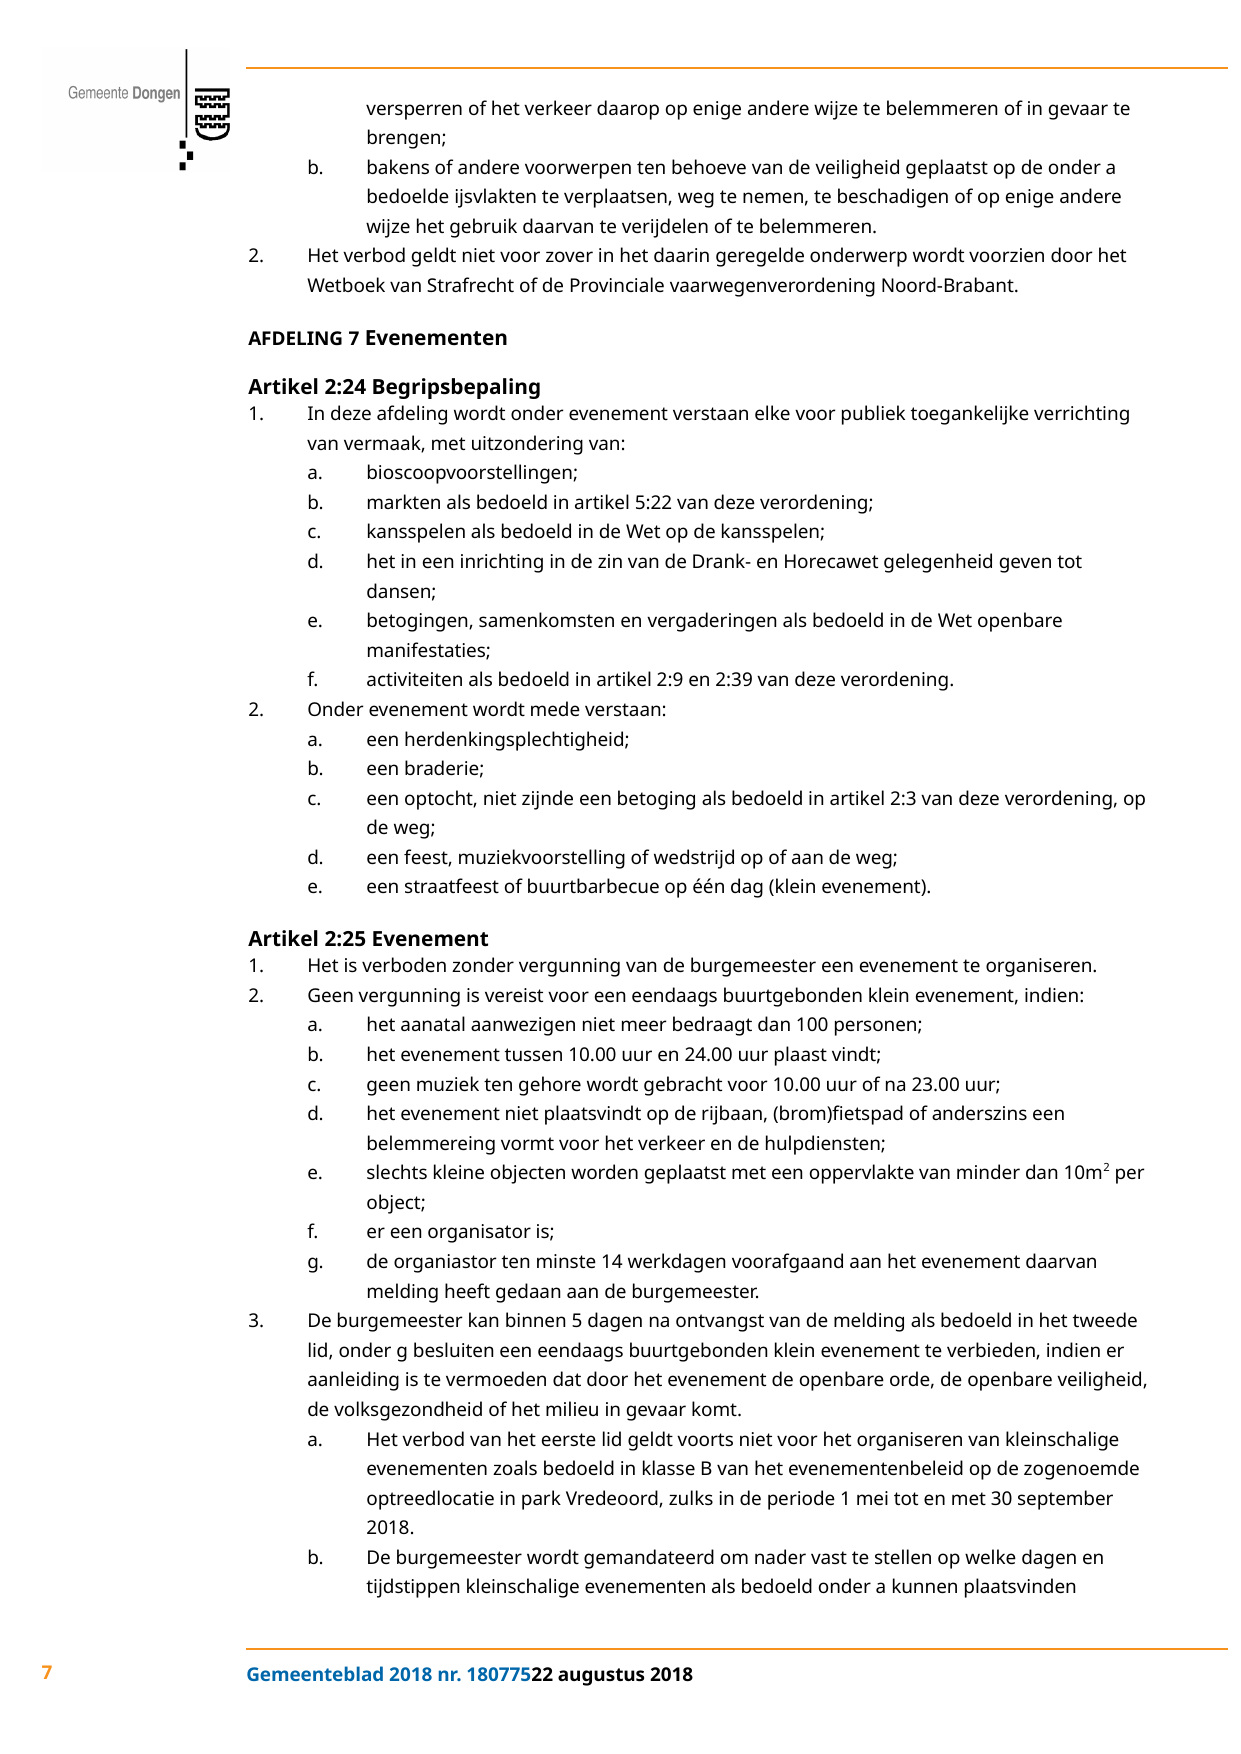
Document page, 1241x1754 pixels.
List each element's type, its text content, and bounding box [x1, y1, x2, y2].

list een optocht, niet zijnde een betoging als bedoeld in artikel 2:3 van deze verordening, op de weg; [307, 785, 1152, 840]
list In deze afdeling wordt onder evenement verstaan elke voor publiek toegankelijke verrichting van vermaak, met uitzondering van: [248, 400, 1152, 456]
list het evenement tussen 10.00 uur en 24.00 uur plaast vindt; [307, 1041, 1152, 1067]
text Artikel 2:24 Begripsbepaling [248, 372, 1152, 400]
text AFDELING 7 Evenementen [248, 323, 1152, 351]
list Onder evenement wordt mede verstaan: [248, 696, 1152, 722]
list bakens of andere voorwerpen ten behoeve van de veiligheid geplaatst op de onder a bedoelde ijsvlakten te verplaatsen, weg te nemen, te beschadigen of op enige andere wijze het gebruik daarvan te verijdelen of te belemmeren. [307, 154, 1152, 239]
list De burgemeester kan binnen 5 dagen na ontvangst van de melding als bedoeld in het tweede lid, onder g besluiten een eendaags buurtgebonden klein evenement te verbieden, indien er aanleiding is te vermoeden dat door het evenement de openbare orde, de openbare veiligheid, de volksgezondheid of het milieu in gevaar komt. [248, 1307, 1152, 1422]
list Geen vergunning is vereist voor een eendaags buurtgebonden klein evenement, indien: [248, 982, 1152, 1008]
picture [41, 47, 231, 172]
list de organiastor ten minste 14 werkdagen voorafgaand aan het evenement daarvan melding heeft gedaan aan de burgemeester. [307, 1248, 1152, 1304]
list het in een inrichting in de zin van de Drank- en Horecawet gelegenheid geven tot dansen; [307, 548, 1152, 603]
list er een organisator is; [307, 1219, 1152, 1244]
list betogingen, samenkomsten en vergaderingen als bedoeld in de Wet openbare manifestaties; [307, 607, 1152, 663]
list een feest, muziekvoorstelling of wedstrijd op of aan de weg; [307, 844, 1152, 870]
list De burgemeester wordt gemandateerd om nader vast te stellen op welke dagen en tijdstippen kleinschalige evenementen als bedoeld onder a kunnen plaatsvinden [307, 1544, 1152, 1599]
list het aanatal aanwezigen niet meer bedraagt dan 100 personen; [307, 1012, 1152, 1037]
list markten als bedoeld in artikel 5:22 van deze verordening; [307, 489, 1152, 515]
list slechts kleine objecten worden geplaatst met een oppervlakte van minder dan 10m2 per object; [307, 1159, 1152, 1215]
list geen muziek ten gehore wordt gebracht voor 10.00 uur of na 23.00 uur; [307, 1071, 1152, 1097]
list kansspelen als bedoeld in de Wet op de kansspelen; [307, 519, 1152, 544]
list een braderie; [307, 755, 1152, 781]
list activiteiten als bedoeld in artikel 2:9 en 2:39 van deze verordening. [307, 667, 1152, 692]
list het evenement niet plaatsvindt op de rijbaan, (brom)fietspad of anderszins een belemmereing vormt voor het verkeer en de hulpdiensten; [307, 1100, 1152, 1156]
list een herdenkingsplechtigheid; [307, 726, 1152, 751]
list versperren of het verkeer daarop op enige andere wijze te belemmeren of in gevaar te brengen; [307, 95, 1152, 150]
text Artikel 2:25 Evenement [248, 924, 1152, 952]
list bioscoopvoorstellingen; [307, 459, 1152, 485]
list een straatfeest of buurtbarbecue op één dag (klein evenement). [307, 874, 1152, 899]
list Het verbod geldt niet voor zover in het daarin geregelde onderwerp wordt voorzien door het Wetboek van Strafrecht of de Provinciale vaarwegenverordening Noord-Brabant. [248, 243, 1152, 298]
list Het is verboden zonder vergunning van de burgemeester een evenement te organiseren. [248, 952, 1152, 978]
list Het verbod van het eerste lid geldt voorts niet voor het organiseren van kleinschalige evenementen zoals bedoeld in klasse B van het evenementenbeleid op de zogenoemde optreedlocatie in park Vredeoord, zulks in de periode 1 mei tot en met 30 september 2018. [307, 1426, 1152, 1540]
